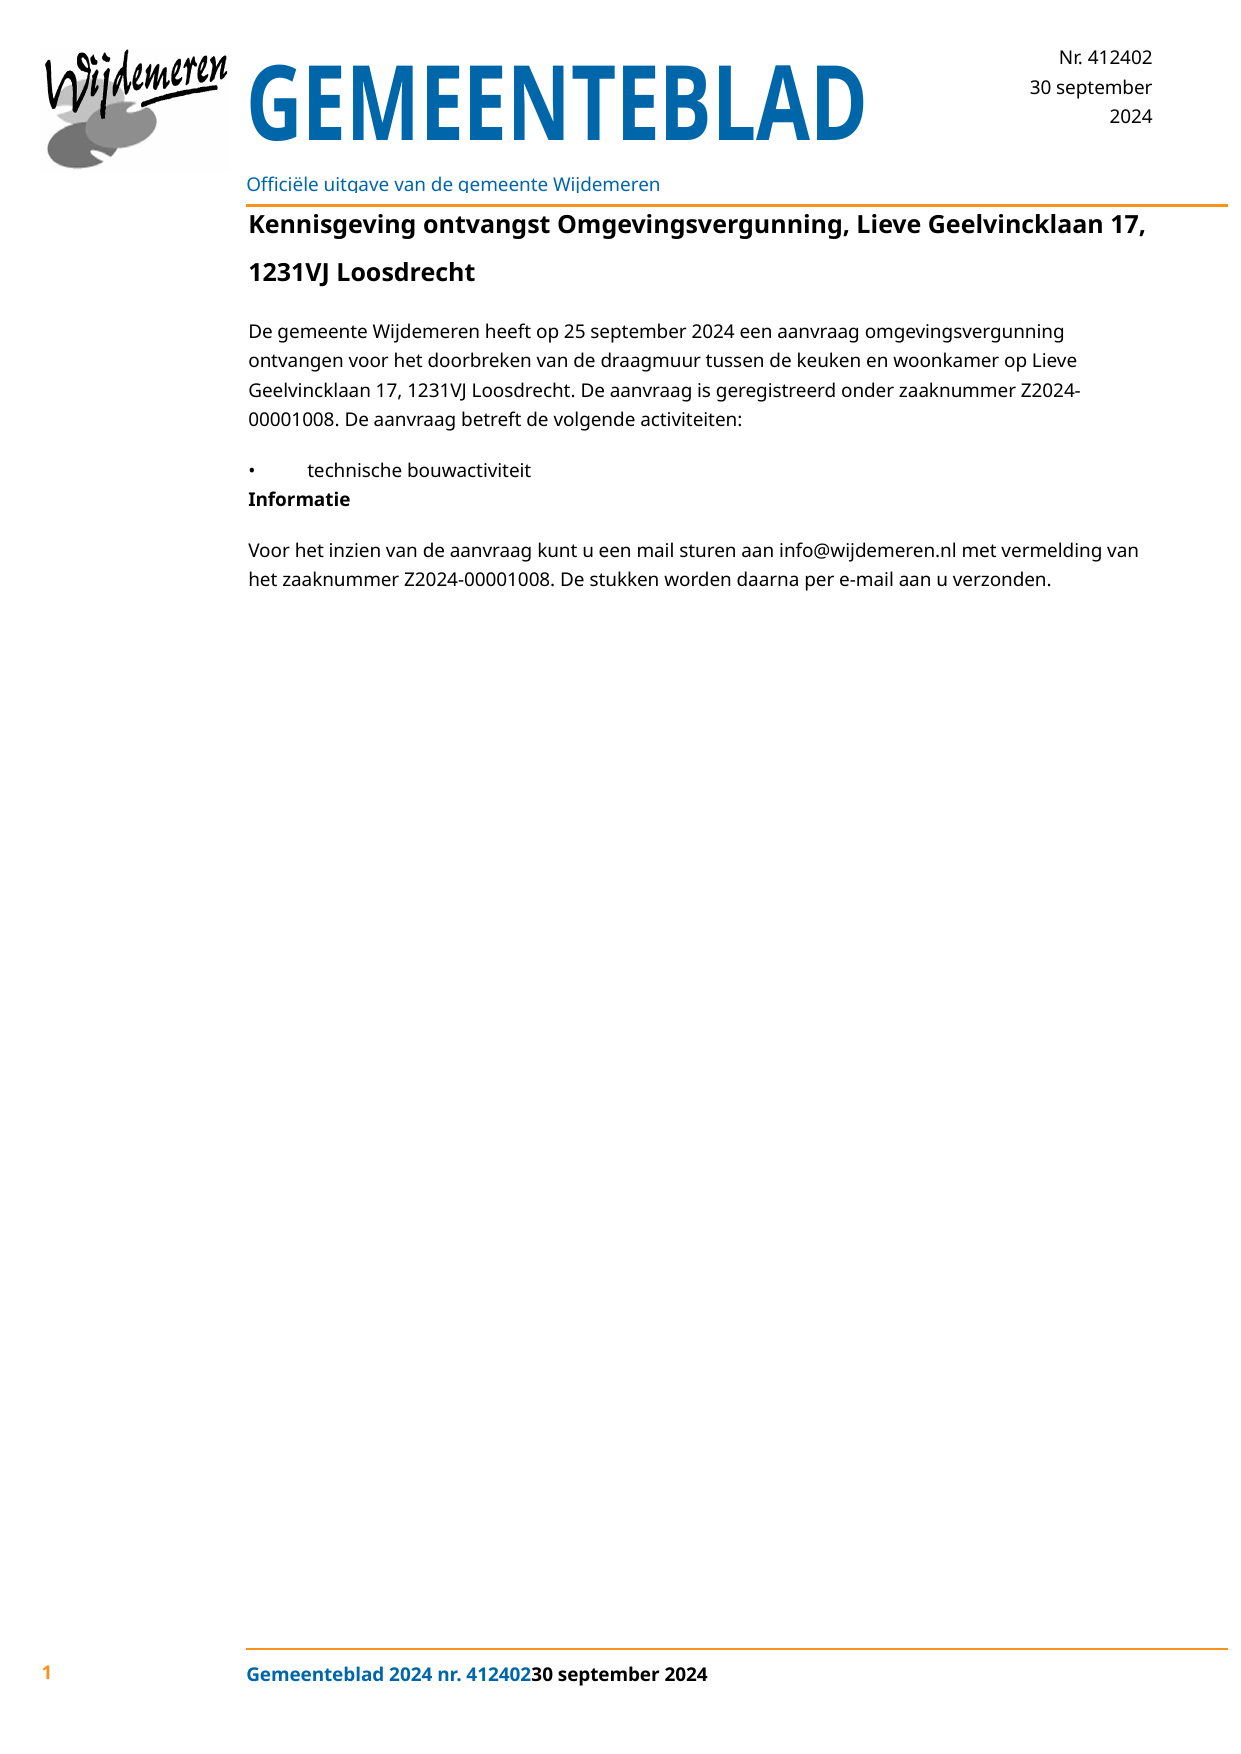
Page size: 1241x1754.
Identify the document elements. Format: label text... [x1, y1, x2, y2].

list technische bouwactiviteit [248, 457, 1152, 483]
text Informatie [248, 487, 1152, 512]
text De gemeente Wijdemeren heeft op 25 september 2024 een aanvraag omgevingsvergunning ontvangen voor het doorbreken van de draagmuur tussen de keuken en woonkamer op Lieve Geelvincklaan 17, 1231VJ Loosdrecht. De aanvraag is geregistreerd onder zaaknummer Z2024-00001008. De aanvraag betreft de volgende activiteiten: [248, 318, 1152, 432]
text Kennisgeving ontvangst Omgevingsvergunning, Lieve Geelvincklaan 17, 1231VJ Loosdrecht [248, 207, 1152, 288]
text Voor het inzien van de aanvraag kunt u een mail sturen aan info@wijdemeren.nl met vermelding van het zaaknummer Z2024-00001008. De stukken worden daarna per e-mail aan u verzonden. [248, 537, 1152, 592]
picture [41, 47, 231, 172]
